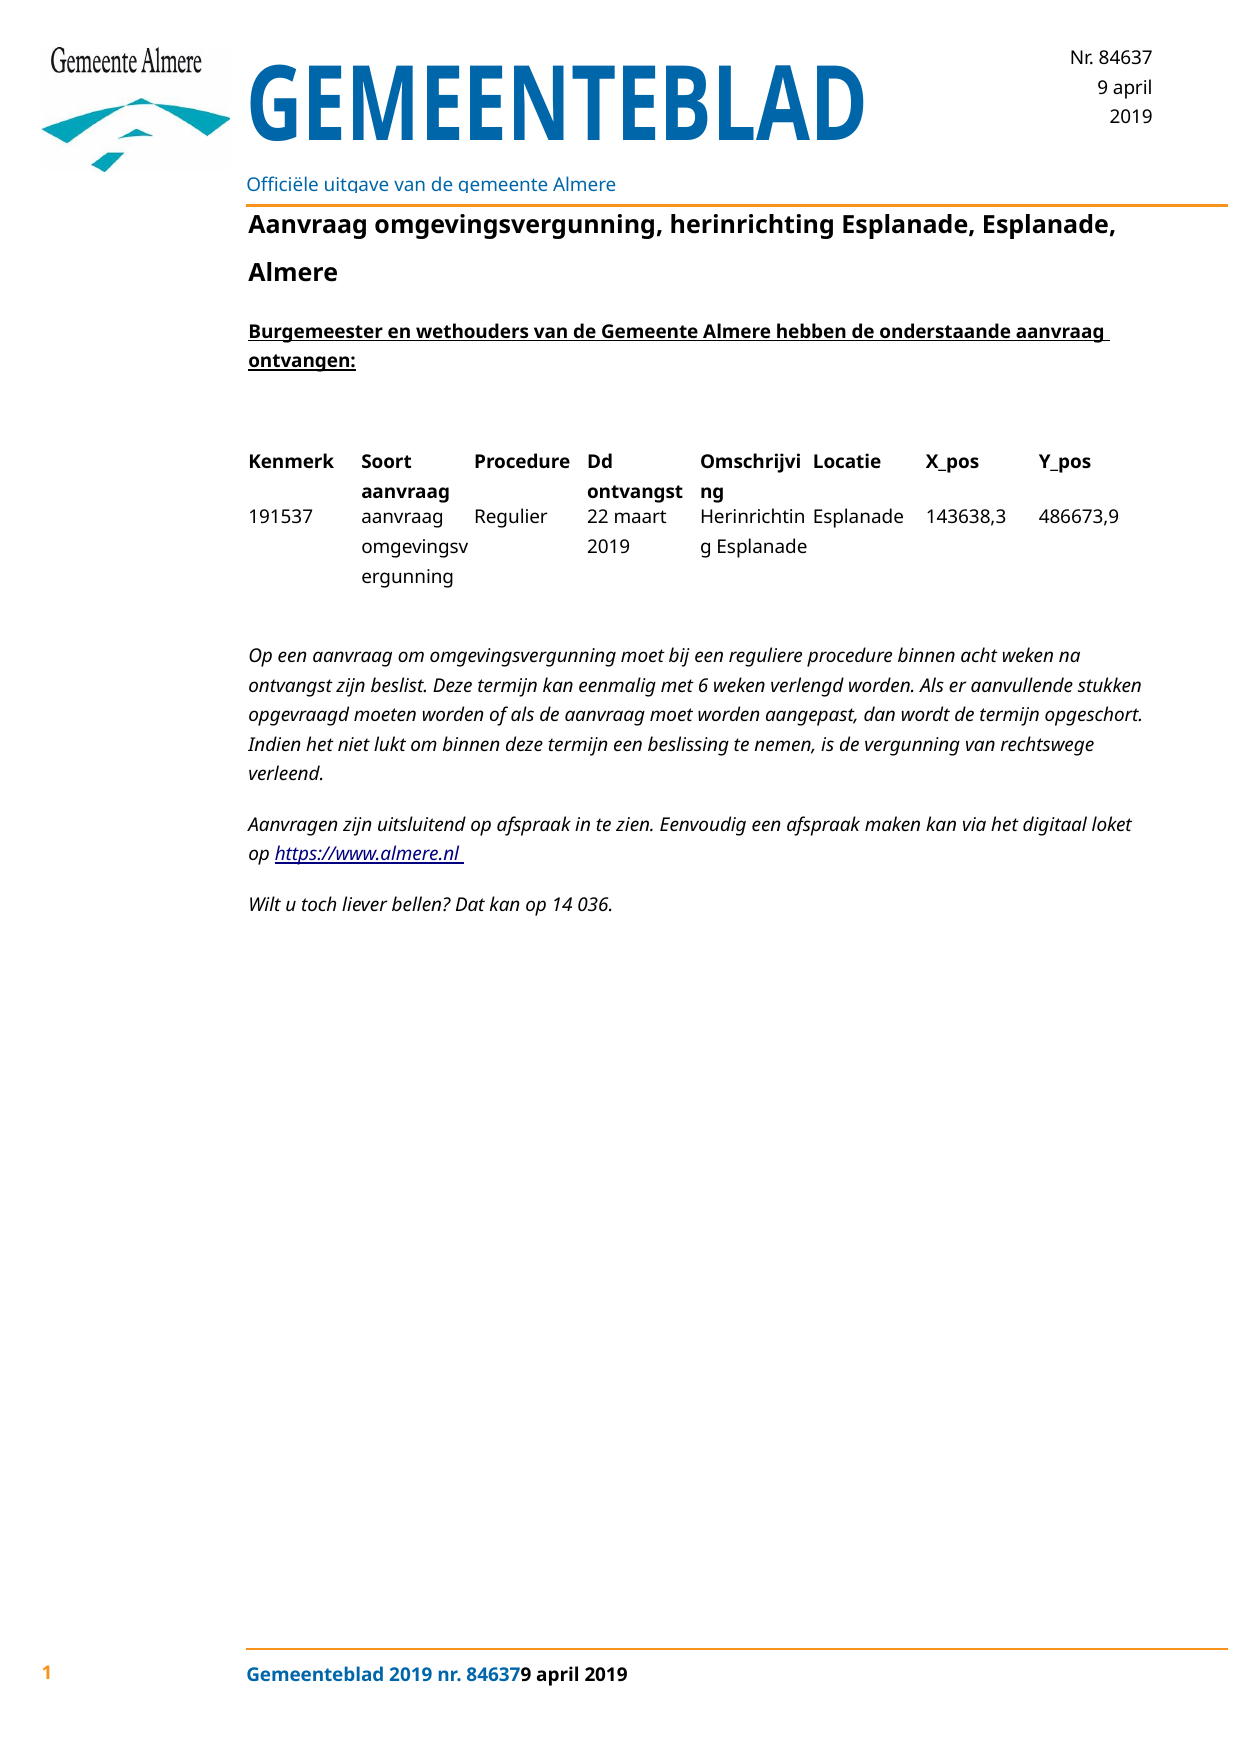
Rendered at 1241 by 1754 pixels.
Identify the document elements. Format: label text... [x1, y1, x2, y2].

table_cell 191537 [248, 504, 361, 589]
text Wilt u toch liever bellen? Dat kan op 14 036. [248, 891, 1152, 917]
table_header Locatie [813, 449, 926, 504]
text Burgemeester en wethouders van de Gemeente Almere hebben de onderstaande aanvraag ontvangen: [248, 318, 1152, 373]
text Aanvraag omgevingsvergunning, herinrichting Esplanade, Esplanade, Almere [248, 207, 1152, 288]
table_cell Esplanade [813, 504, 926, 589]
table_cell 486673,9 [1039, 504, 1152, 589]
table_header Omschrijving [700, 449, 813, 504]
picture [41, 47, 231, 172]
table_cell 143638,3 [926, 504, 1038, 589]
table_header Dd ontvangst [587, 449, 700, 504]
table_header X_pos [926, 449, 1038, 504]
table_cell 22 maart 2019 [587, 504, 700, 589]
table_header Kenmerk [248, 449, 361, 504]
table_cell Regulier [474, 504, 587, 589]
text Aanvragen zijn uitsluitend op afspraak in te zien. Eenvoudig een afspraak maken kan via het digitaal loket op https://www.almere.nl [248, 811, 1152, 866]
table_header Soort aanvraag [361, 449, 474, 504]
table_cell Herinrichting Esplanade [700, 504, 813, 589]
table_cell aanvraag omgevingsvergunning [361, 504, 474, 589]
table_header Y_pos [1039, 449, 1152, 504]
text Op een aanvraag om omgevingsvergunning moet bij een reguliere procedure binnen acht weken na ontvangst zijn beslist. Deze termijn kan eenmalig met 6 weken verlengd worden. Als er aanvullende stukken opgevraagd moeten worden of als de aanvraag moet worden aangepast, dan wordt de termijn opgeschort. Indien het niet lukt om binnen deze termijn een beslissing te nemen, is de vergunning van rechtswege verleend. [248, 642, 1152, 786]
table_header Procedure [474, 449, 587, 504]
